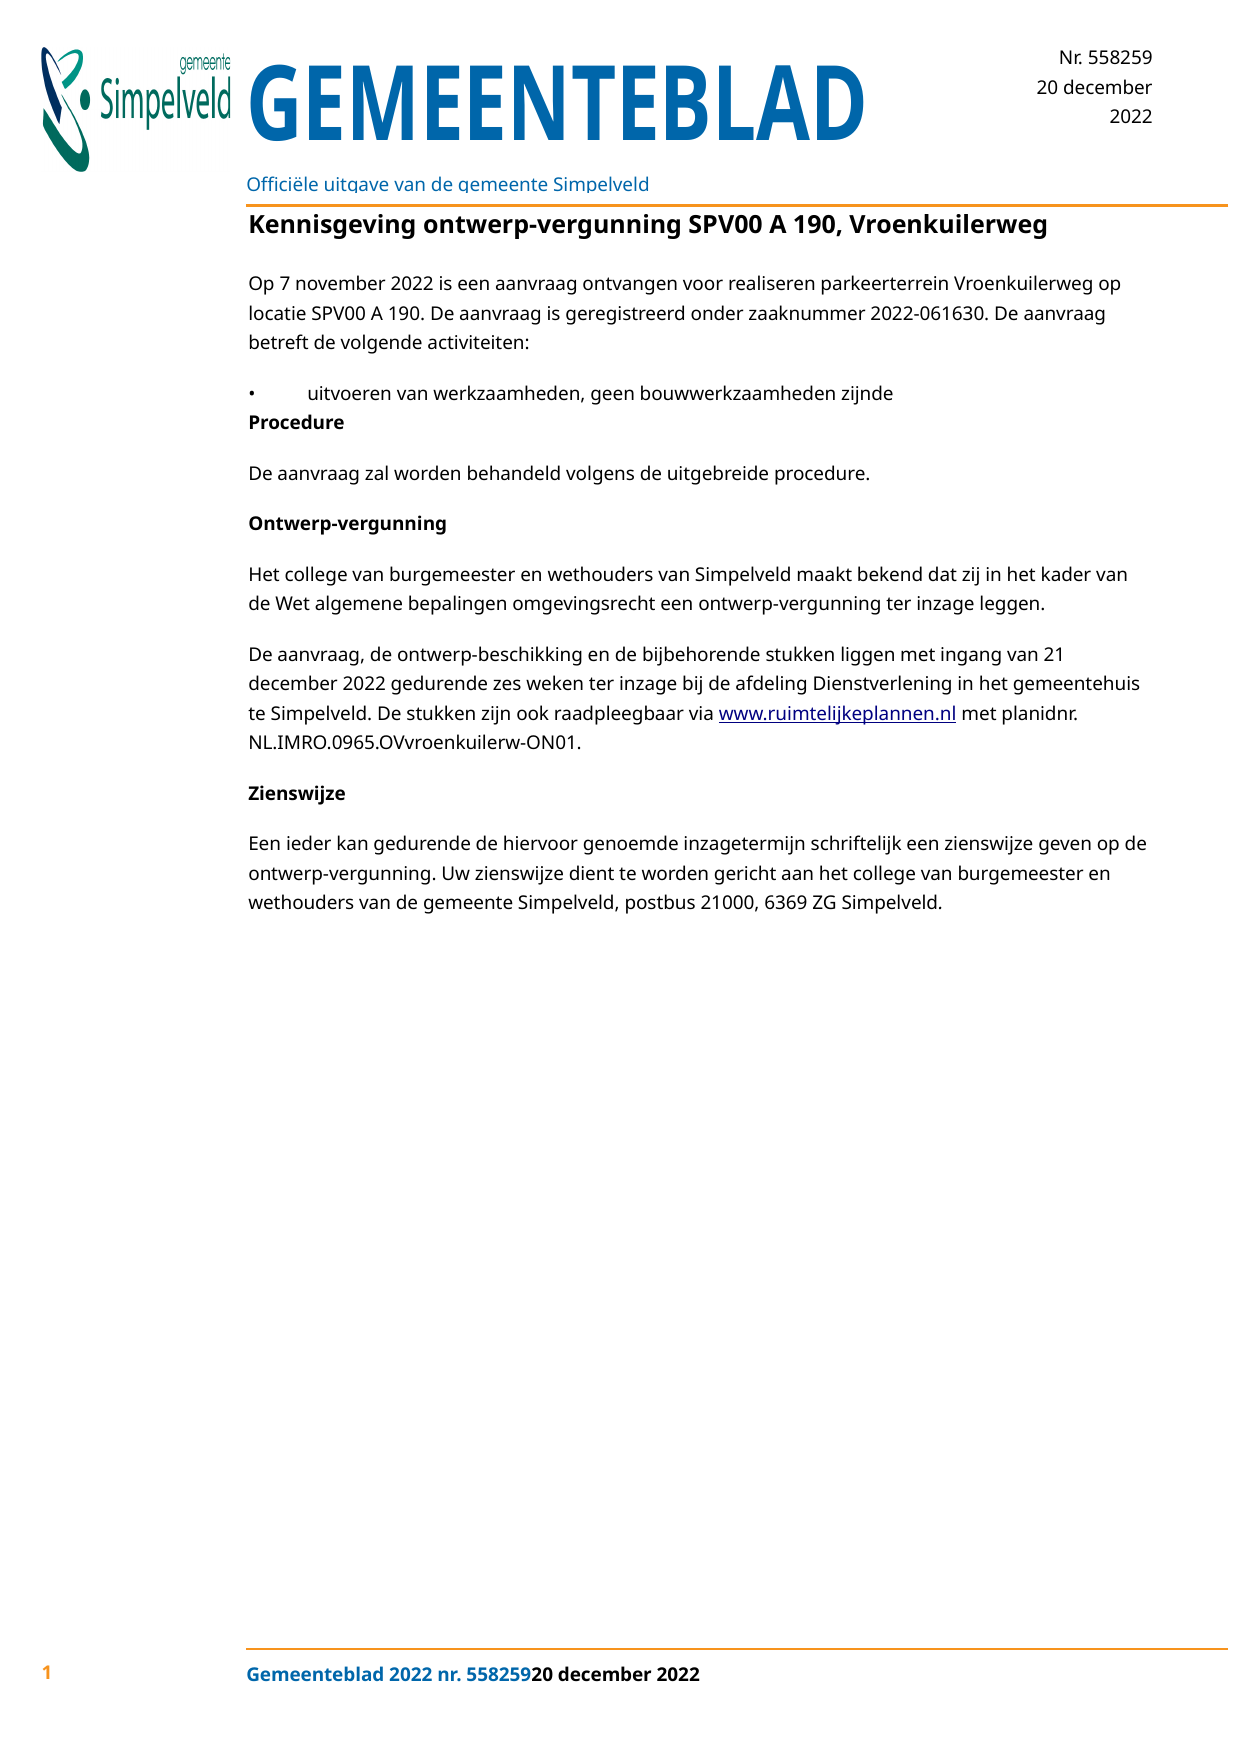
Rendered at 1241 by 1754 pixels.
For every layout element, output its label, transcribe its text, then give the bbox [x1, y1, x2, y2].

text De aanvraag zal worden behandeld volgens de uitgebreide procedure. [248, 460, 1152, 486]
text Een ieder kan gedurende de hiervoor genoemde inzagetermijn schriftelijk een zienswijze geven op de ontwerp-vergunning. Uw zienswijze dient te worden gericht aan het college van burgemeester en wethouders van de gemeente Simpelveld, postbus 21000, 6369 ZG Simpelveld. [248, 830, 1152, 915]
text Zienswijze [248, 780, 1152, 806]
text Procedure [248, 409, 1152, 435]
text Het college van burgemeester en wethouders van Simpelveld maakt bekend dat zij in het kader van de Wet algemene bepalingen omgevingsrecht een ontwerp-vergunning ter inzage leggen. [248, 561, 1152, 616]
text Ontwerp-vergunning [248, 510, 1152, 536]
text De aanvraag, de ontwerp-beschikking en de bijbehorende stukken liggen met ingang van 21 december 2022 gedurende zes weken ter inzage bij de afdeling Dienstverlening in het gemeentehuis te Simpelveld. De stukken zijn ook raadpleegbaar via www.ruimtelijkeplannen.nl met planidnr. NL.IMRO.0965.OVvroenkuilerw-ON01. [248, 641, 1152, 755]
text Op 7 november 2022 is een aanvraag ontvangen voor realiseren parkeerterrein Vroenkuilerweg op locatie SPV00 A 190. De aanvraag is geregistreerd onder zaaknummer 2022-061630. De aanvraag betreft de volgende activiteiten: [248, 270, 1152, 355]
list uitvoeren van werkzaamheden, geen bouwwerkzaamheden zijnde [248, 380, 1152, 406]
picture [41, 47, 231, 172]
text Kennisgeving ontwerp-vergunning SPV00 A 190, Vroenkuilerweg [248, 207, 1152, 241]
